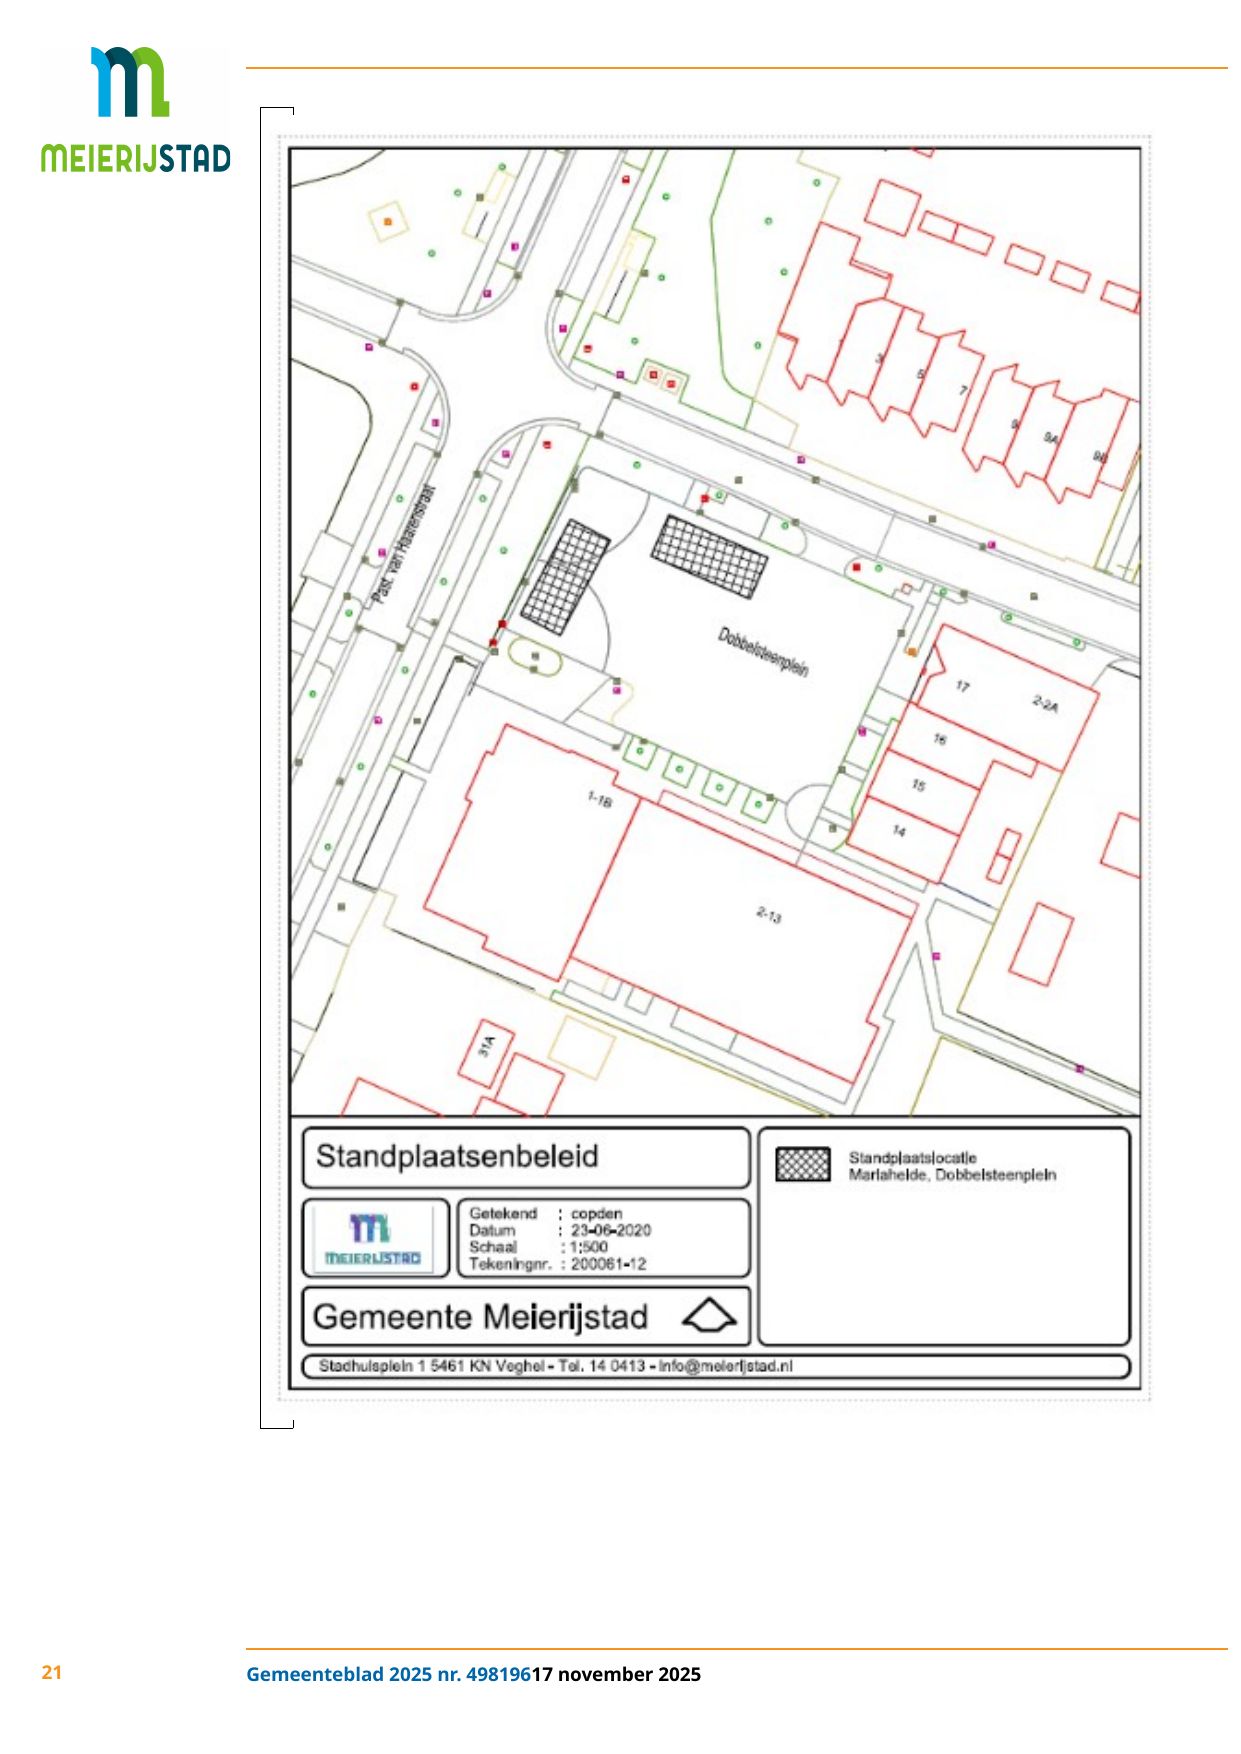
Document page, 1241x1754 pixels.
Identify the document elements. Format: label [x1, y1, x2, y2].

picture [41, 47, 231, 172]
picture [268, 115, 1173, 1420]
